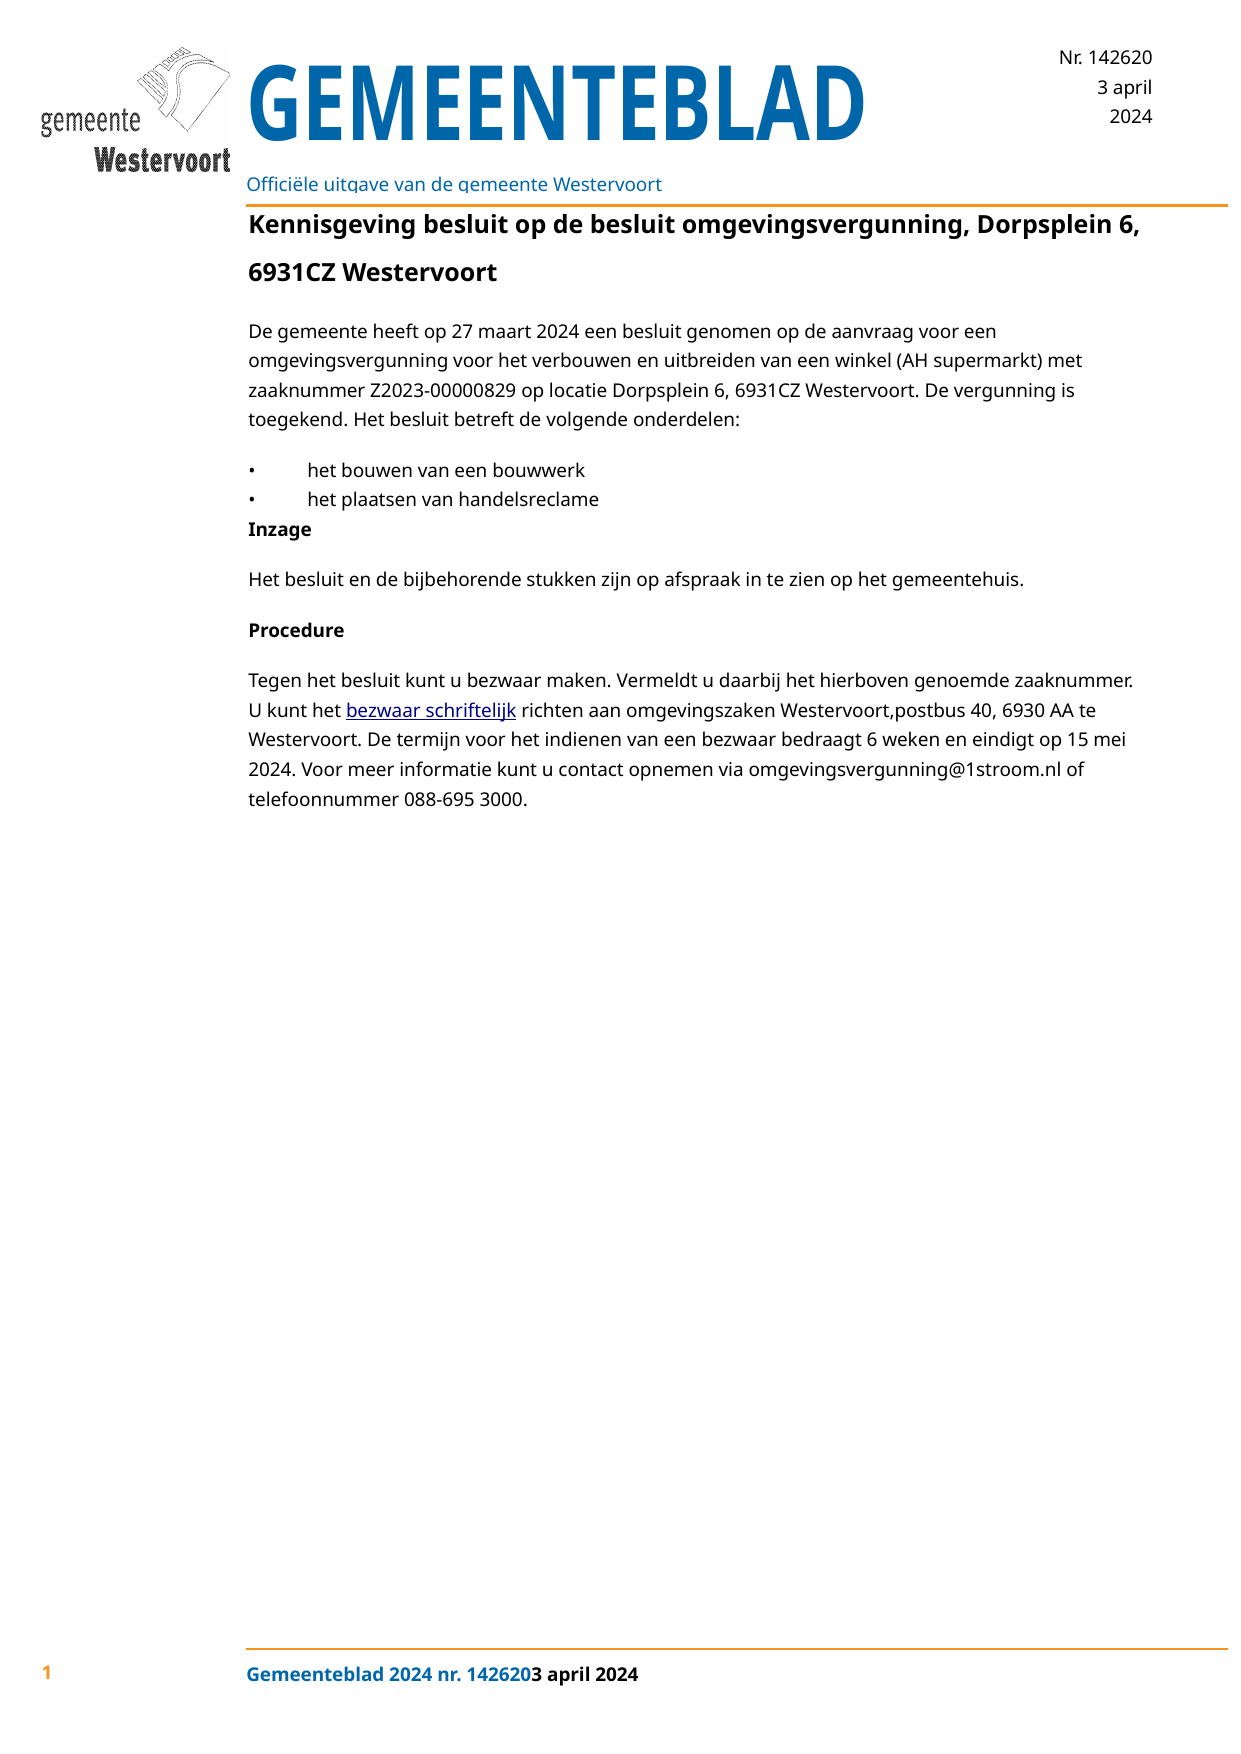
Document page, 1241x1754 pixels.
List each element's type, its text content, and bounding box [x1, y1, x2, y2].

text Het besluit en de bijbehorende stukken zijn op afspraak in te zien op het gemeentehuis. [248, 567, 1152, 592]
text Procedure [248, 617, 1152, 643]
text Kennisgeving besluit op de besluit omgevingsvergunning, Dorpsplein 6, 6931CZ Westervoort [248, 207, 1152, 288]
text Tegen het besluit kunt u bezwaar maken. Vermeldt u daarbij het hierboven genoemde zaaknummer. U kunt het bezwaar schriftelijk richten aan omgevingszaken Westervoort,postbus 40, 6930 AA te Westervoort. De termijn voor het indienen van een bezwaar bedraagt 6 weken en eindigt op 15 mei 2024. Voor meer informatie kunt u contact opnemen via omgevingsvergunning@1stroom.nl of telefoonnummer 088-695 3000. [248, 667, 1152, 812]
picture [41, 47, 231, 172]
list het plaatsen van handelsreclame [248, 487, 1152, 512]
text De gemeente heeft op 27 maart 2024 een besluit genomen op de aanvraag voor een omgevingsvergunning voor het verbouwen en uitbreiden van een winkel (AH supermarkt) met zaaknummer Z2023-00000829 op locatie Dorpsplein 6, 6931CZ Westervoort. De vergunning is toegekend. Het besluit betreft de volgende onderdelen: [248, 318, 1152, 432]
text Inzage [248, 516, 1152, 542]
list het bouwen van een bouwwerk [248, 457, 1152, 483]
